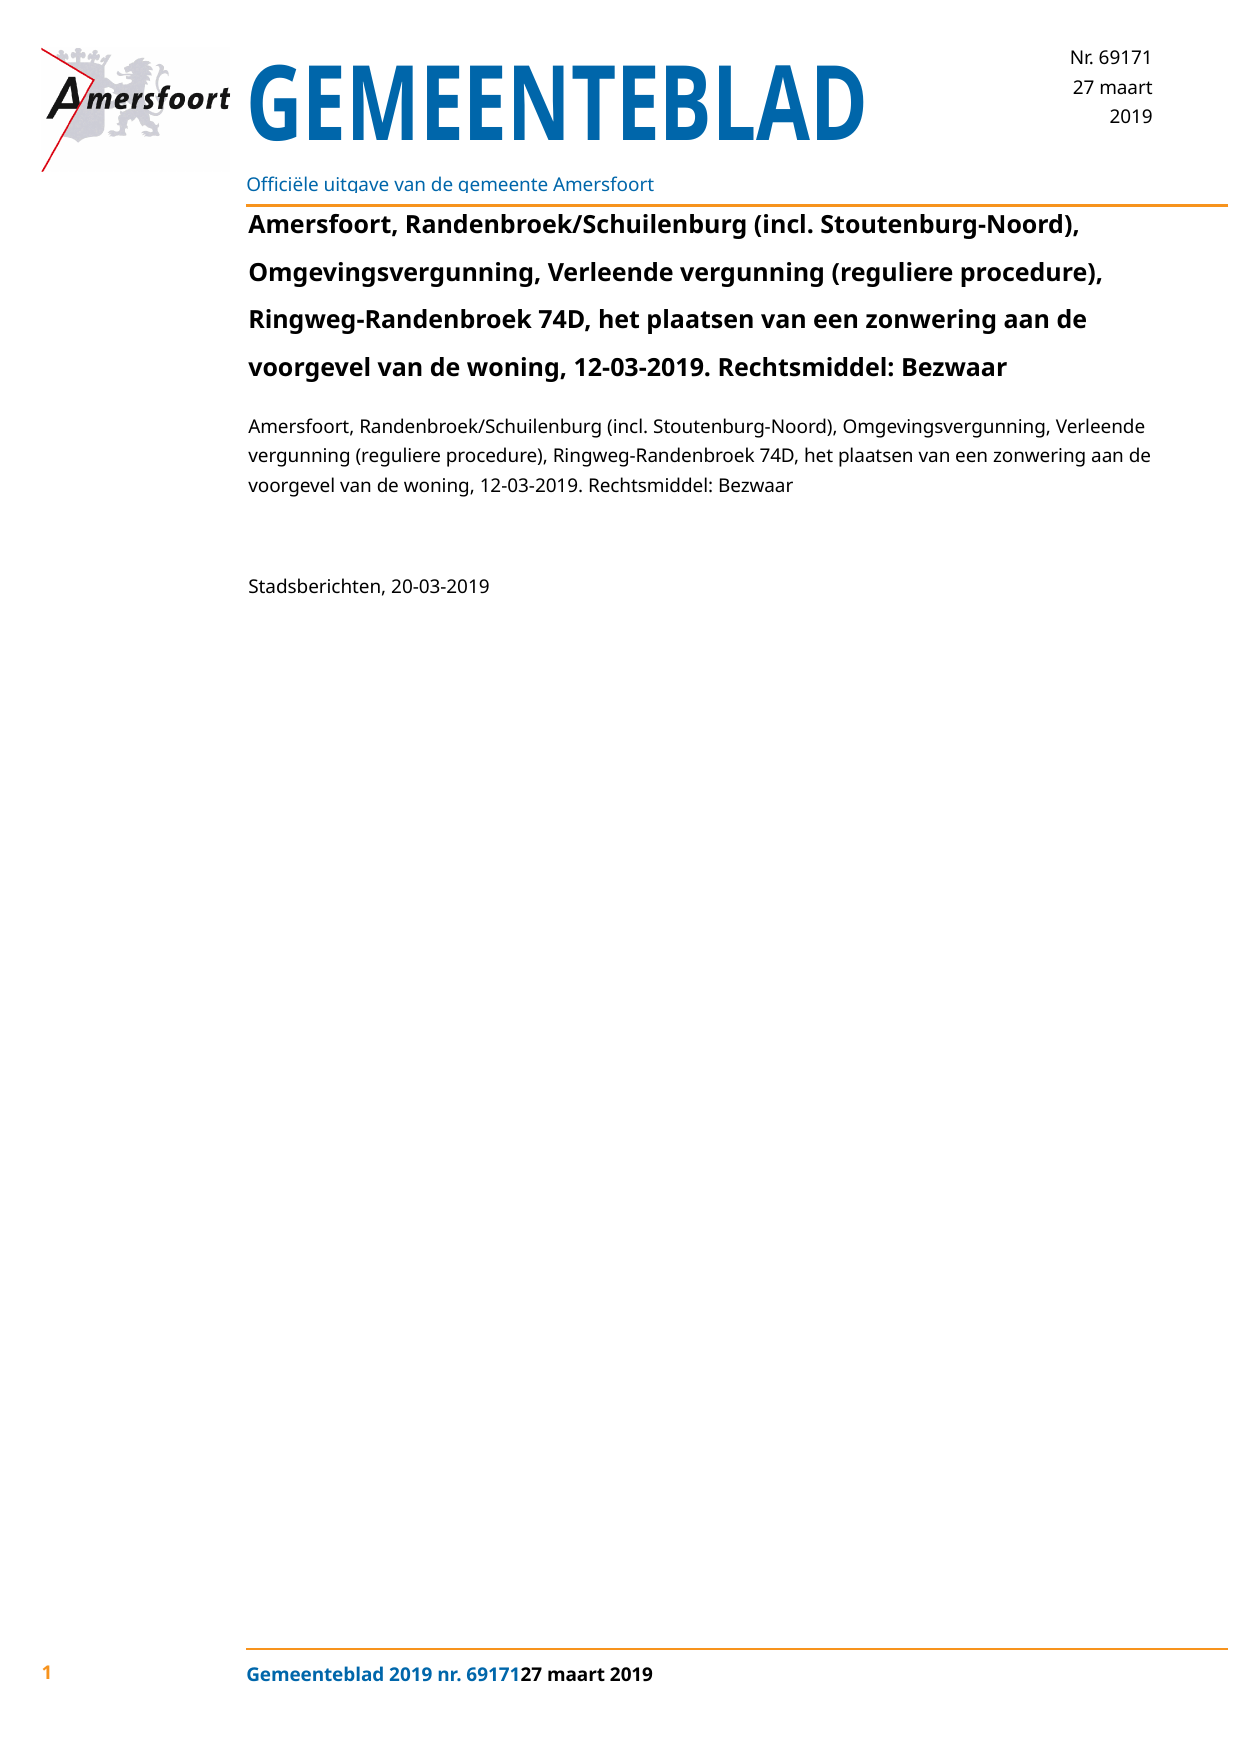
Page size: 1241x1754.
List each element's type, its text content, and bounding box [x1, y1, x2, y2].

text Amersfoort, Randenbroek/Schuilenburg (incl. Stoutenburg-Noord), Omgevingsvergunning, Verleende vergunning (reguliere procedure), Ringweg-Randenbroek 74D, het plaatsen van een zonwering aan de voorgevel van de woning, 12-03-2019. Rechtsmiddel: Bezwaar [248, 207, 1152, 384]
text Amersfoort, Randenbroek/Schuilenburg (incl. Stoutenburg-Noord), Omgevingsvergunning, Verleende vergunning (reguliere procedure), Ringweg-Randenbroek 74D, het plaatsen van een zonwering aan de voorgevel van de woning, 12-03-2019. Rechtsmiddel: Bezwaar [248, 413, 1152, 498]
picture [41, 47, 231, 172]
text Stadsberichten, 20-03-2019 [248, 573, 1152, 599]
